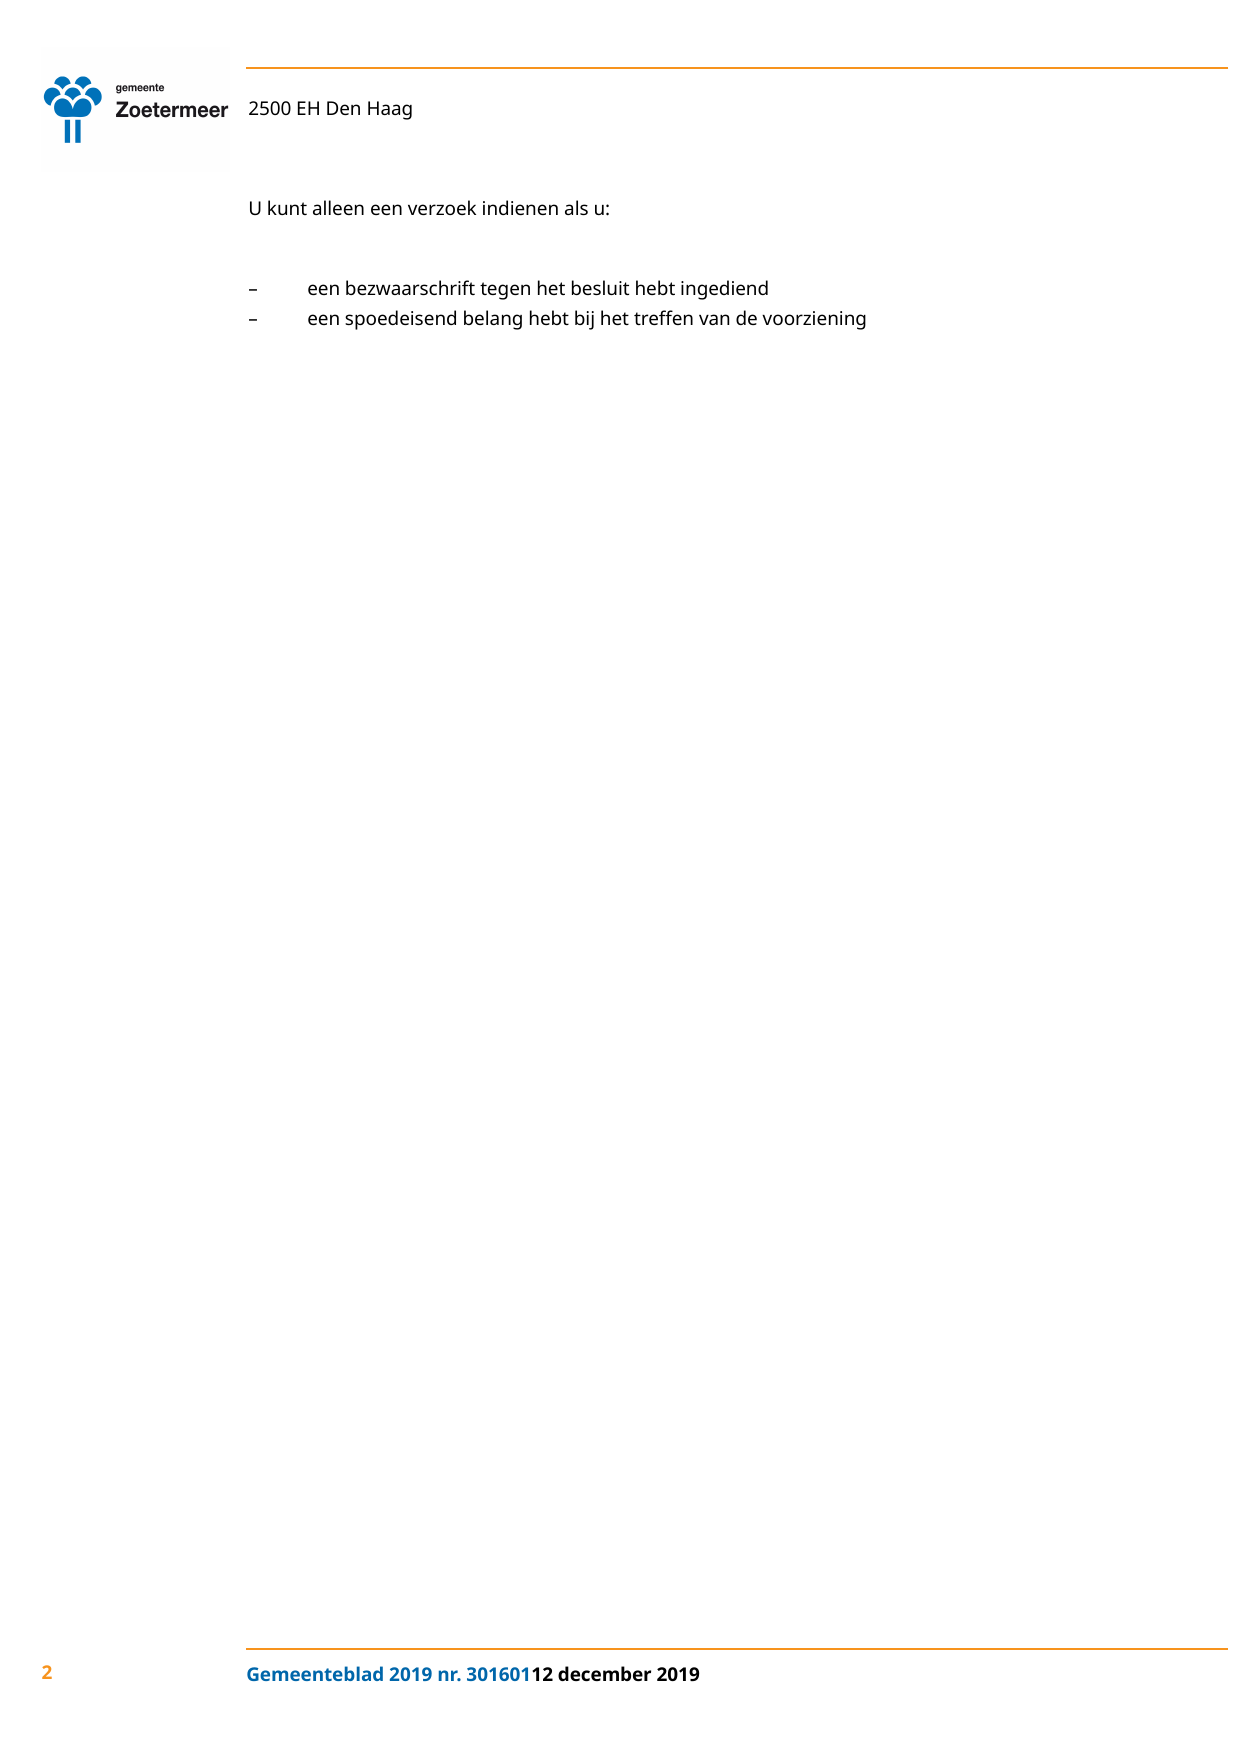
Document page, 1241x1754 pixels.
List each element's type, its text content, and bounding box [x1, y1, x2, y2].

list een spoedeisend belang hebt bij het treffen van de voorziening [248, 305, 1152, 331]
list een bezwaarschrift tegen het besluit hebt ingediend [248, 276, 1152, 301]
text 2500 EH Den Haag [248, 95, 1152, 121]
text U kunt alleen een verzoek indienen als u: [248, 196, 1152, 221]
picture [41, 47, 231, 172]
